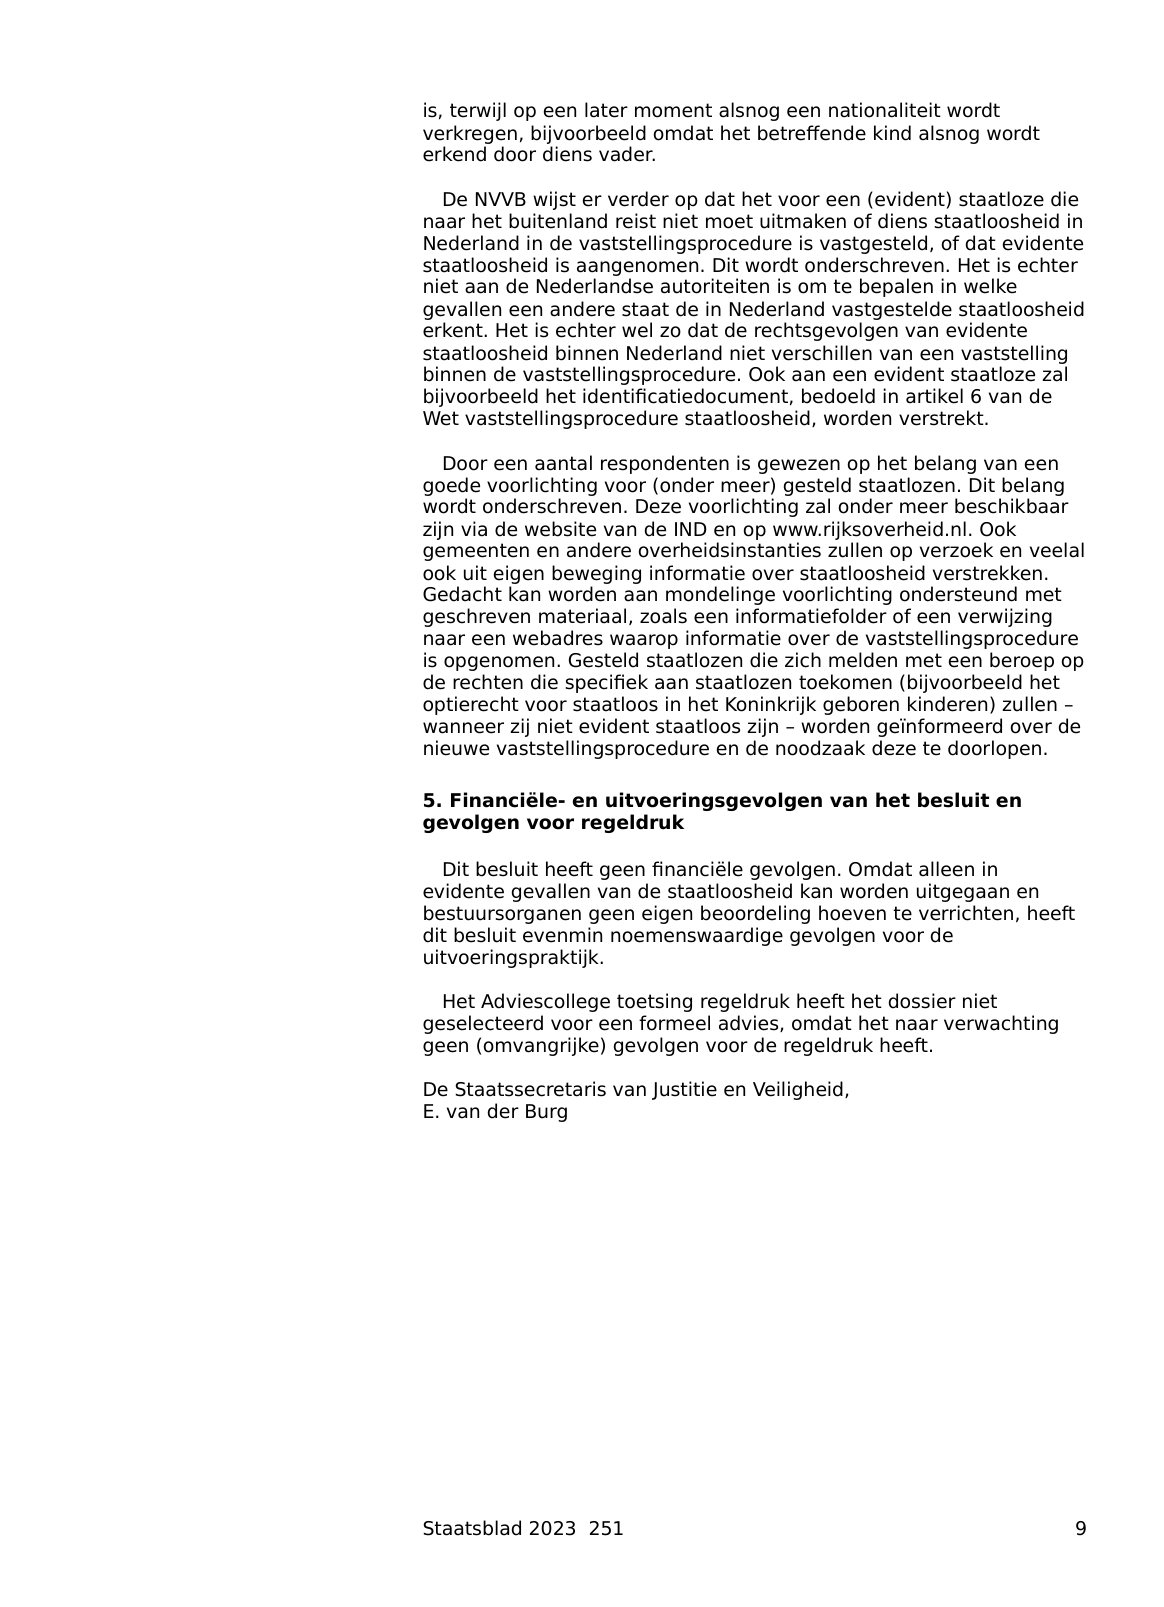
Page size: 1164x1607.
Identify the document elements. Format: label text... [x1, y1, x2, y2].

subtitle 5. Financiële- en uitvoeringsgevolgen van het besluit en gevolgen voor regeldruk [422, 790, 1087, 834]
text Door een aantal respondenten is gewezen op het belang van een goede voorlichting voor (onder meer) gesteld staatlozen. Dit belang wordt onderschreven. Deze voorlichting zal onder meer beschikbaar zijn via de website van de IND en op www.rijksoverheid.nl. Ook gemeenten en andere overheidsinstanties zullen op verzoek en veelal ook uit eigen beweging informatie over staatloosheid verstrekken. Gedacht kan worden aan mondelinge voorlichting ondersteund met geschreven materiaal, zoals een informatiefolder of een verwijzing naar een webadres waarop informatie over de vaststellingsprocedure is opgenomen. Gesteld staatlozen die zich melden met een beroep op de rechten die specifiek aan staatlozen toekomen (bijvoorbeeld het optierecht voor staatloos in het Koninkrijk geboren kinderen) zullen – wanneer zij niet evident staatloos zijn – worden geïnformeerd over de nieuwe vaststellingsprocedure en de noodzaak deze te doorlopen. [422, 452, 1087, 760]
text De NVVB wijst er verder op dat het voor een (evident) staatloze die naar het buitenland reist niet moet uitmaken of diens staatloosheid in Nederland in de vaststellingsprocedure is vastgesteld, of dat evidente staatloosheid is aangenomen. Dit wordt onderschreven. Het is echter niet aan de Nederlandse autoriteiten is om te bepalen in welke gevallen een andere staat de in Nederland vastgestelde staatloosheid erkent. Het is echter wel zo dat de rechtsgevolgen van evidente staatloosheid binnen Nederland niet verschillen van een vaststelling binnen de vaststellingsprocedure. Ook aan een evident staatloze zal bijvoorbeeld het identificatiedocument, bedoeld in artikel 6 van de Wet vaststellingsprocedure staatloosheid, worden verstrekt. [422, 188, 1087, 430]
text Het Adviescollege toetsing regeldruk heeft het dossier niet geselecteerd voor een formeel advies, omdat het naar verwachting geen (omvangrijke) gevolgen voor de regeldruk heeft. [422, 991, 1087, 1057]
text De Staatssecretaris van Justitie en Veiligheid, E. van der Burg [422, 1079, 1087, 1123]
text Dit besluit heeft geen financiële gevolgen. Omdat alleen in evidente gevallen van de staatloosheid kan worden uitgegaan en bestuursorganen geen eigen beoordeling hoeven te verrichten, heeft dit besluit evenmin noemenswaardige gevolgen voor de uitvoeringspraktijk. [422, 859, 1087, 969]
text is, terwijl op een later moment alsnog een nationaliteit wordt verkregen, bijvoorbeeld omdat het betreffende kind alsnog wordt erkend door diens vader. [422, 100, 1087, 166]
